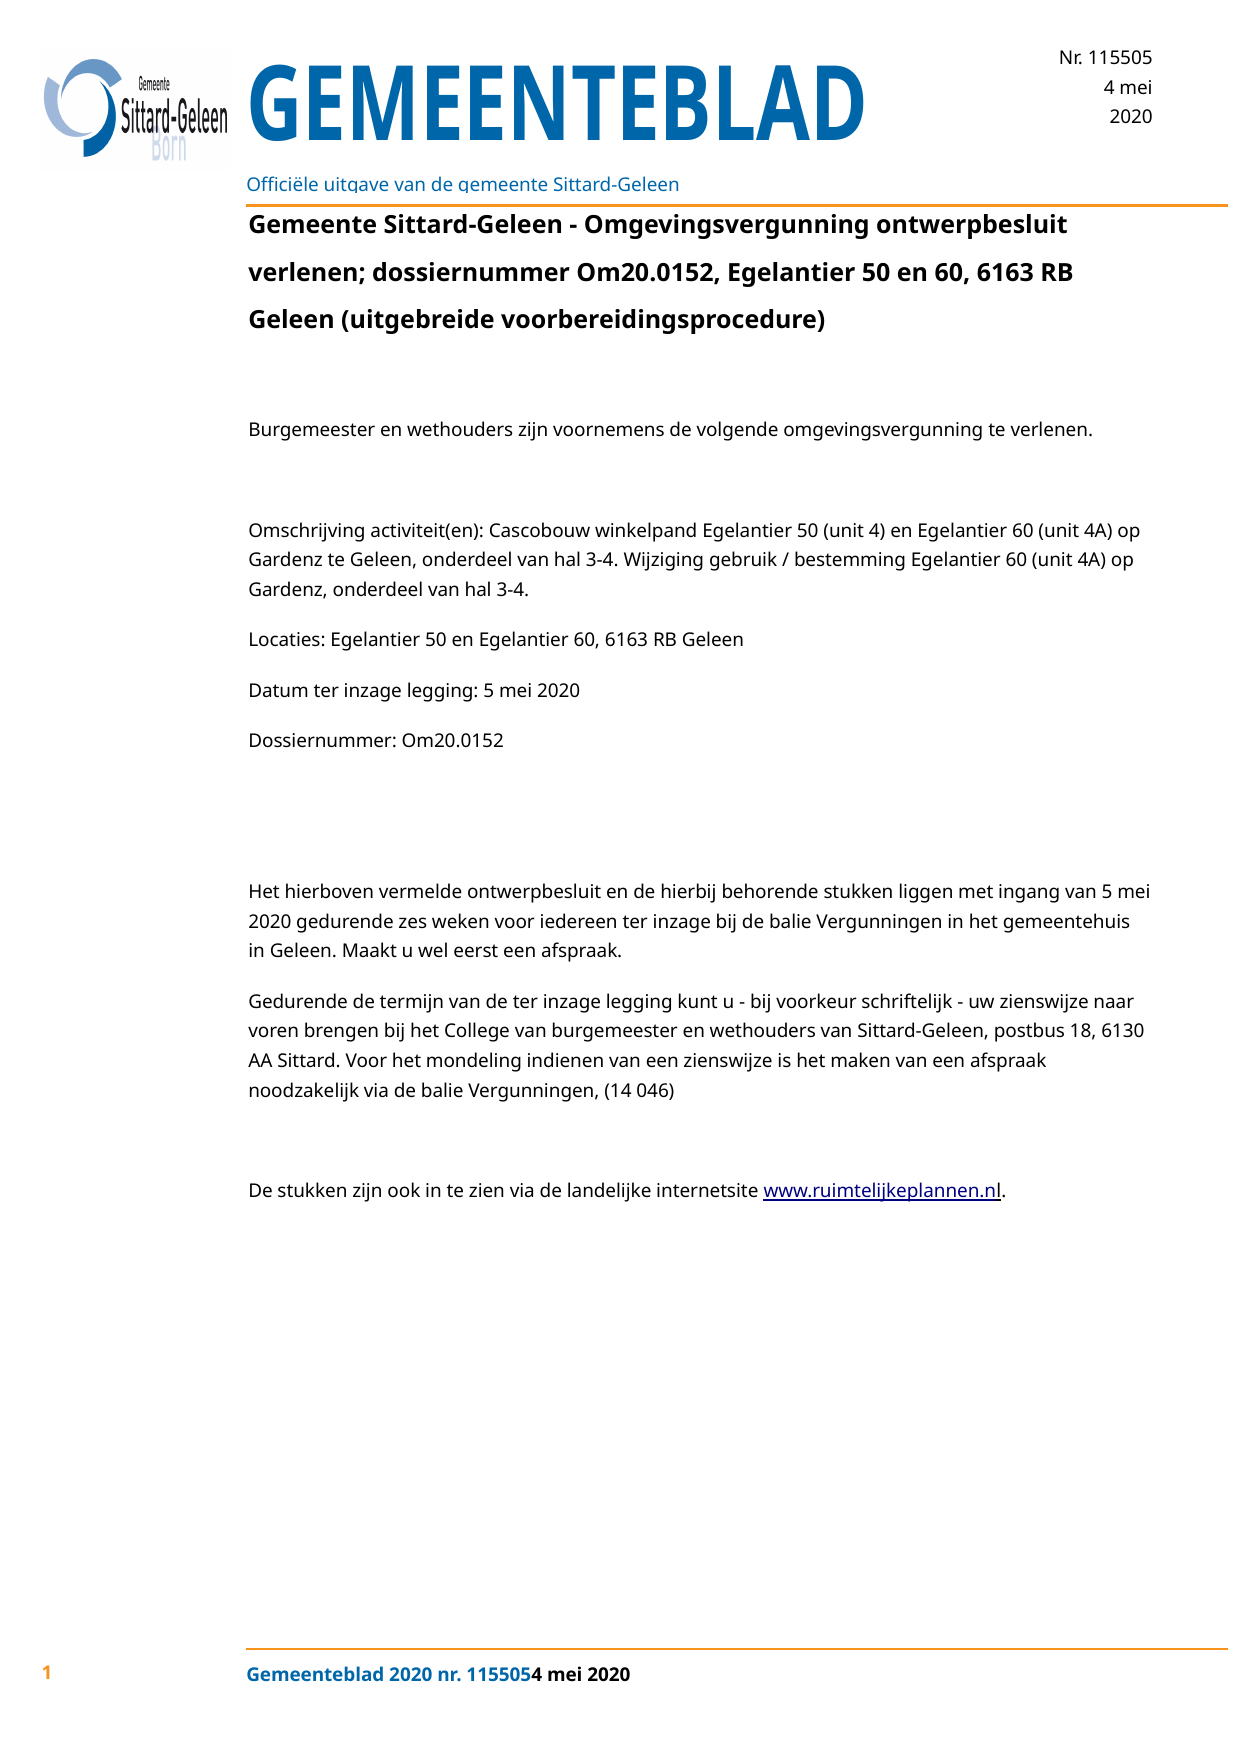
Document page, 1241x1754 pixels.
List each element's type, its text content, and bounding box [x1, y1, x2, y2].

picture [41, 47, 231, 172]
text Burgemeester en wethouders zijn voornemens de volgende omgevingsvergunning te verlenen. [248, 416, 1152, 442]
text Het hierboven vermelde ontwerpbesluit en de hierbij behorende stukken liggen met ingang van 5 mei 2020 gedurende zes weken voor iedereen ter inzage bij de balie Vergunningen in het gemeentehuis in Geleen. Maakt u wel eerst een afspraak. [248, 878, 1152, 963]
text De stukken zijn ook in te zien via de landelijke internetsite www.ruimtelijkeplannen.nl. [248, 1178, 1152, 1203]
text Datum ter inzage legging: 5 mei 2020 [248, 677, 1152, 702]
text Dossiernummer: Om20.0152 [248, 727, 1152, 753]
text Gemeente Sittard-Geleen - Omgevingsvergunning ontwerpbesluit verlenen; dossiernummer Om20.0152, Egelantier 50 en 60, 6163 RB Geleen (uitgebreide voorbereidingsprocedure) [248, 207, 1152, 336]
text Locaties: Egelantier 50 en Egelantier 60, 6163 RB Geleen [248, 626, 1152, 652]
text Omschrijving activiteit(en): Cascobouw winkelpand Egelantier 50 (unit 4) en Egelantier 60 (unit 4A) op Gardenz te Geleen, onderdeel van hal 3-4. Wijziging gebruik / bestemming Egelantier 60 (unit 4A) op Gardenz, onderdeel van hal 3-4. [248, 517, 1152, 602]
text Gedurende de termijn van de ter inzage legging kunt u - bij voorkeur schriftelijk - uw zienswijze naar voren brengen bij het College van burgemeester en wethouders van Sittard-Geleen, postbus 18, 6130 AA Sittard. Voor het mondeling indienen van een zienswijze is het maken van een afspraak noodzakelijk via de balie Vergunningen, (14 046) [248, 988, 1152, 1102]
